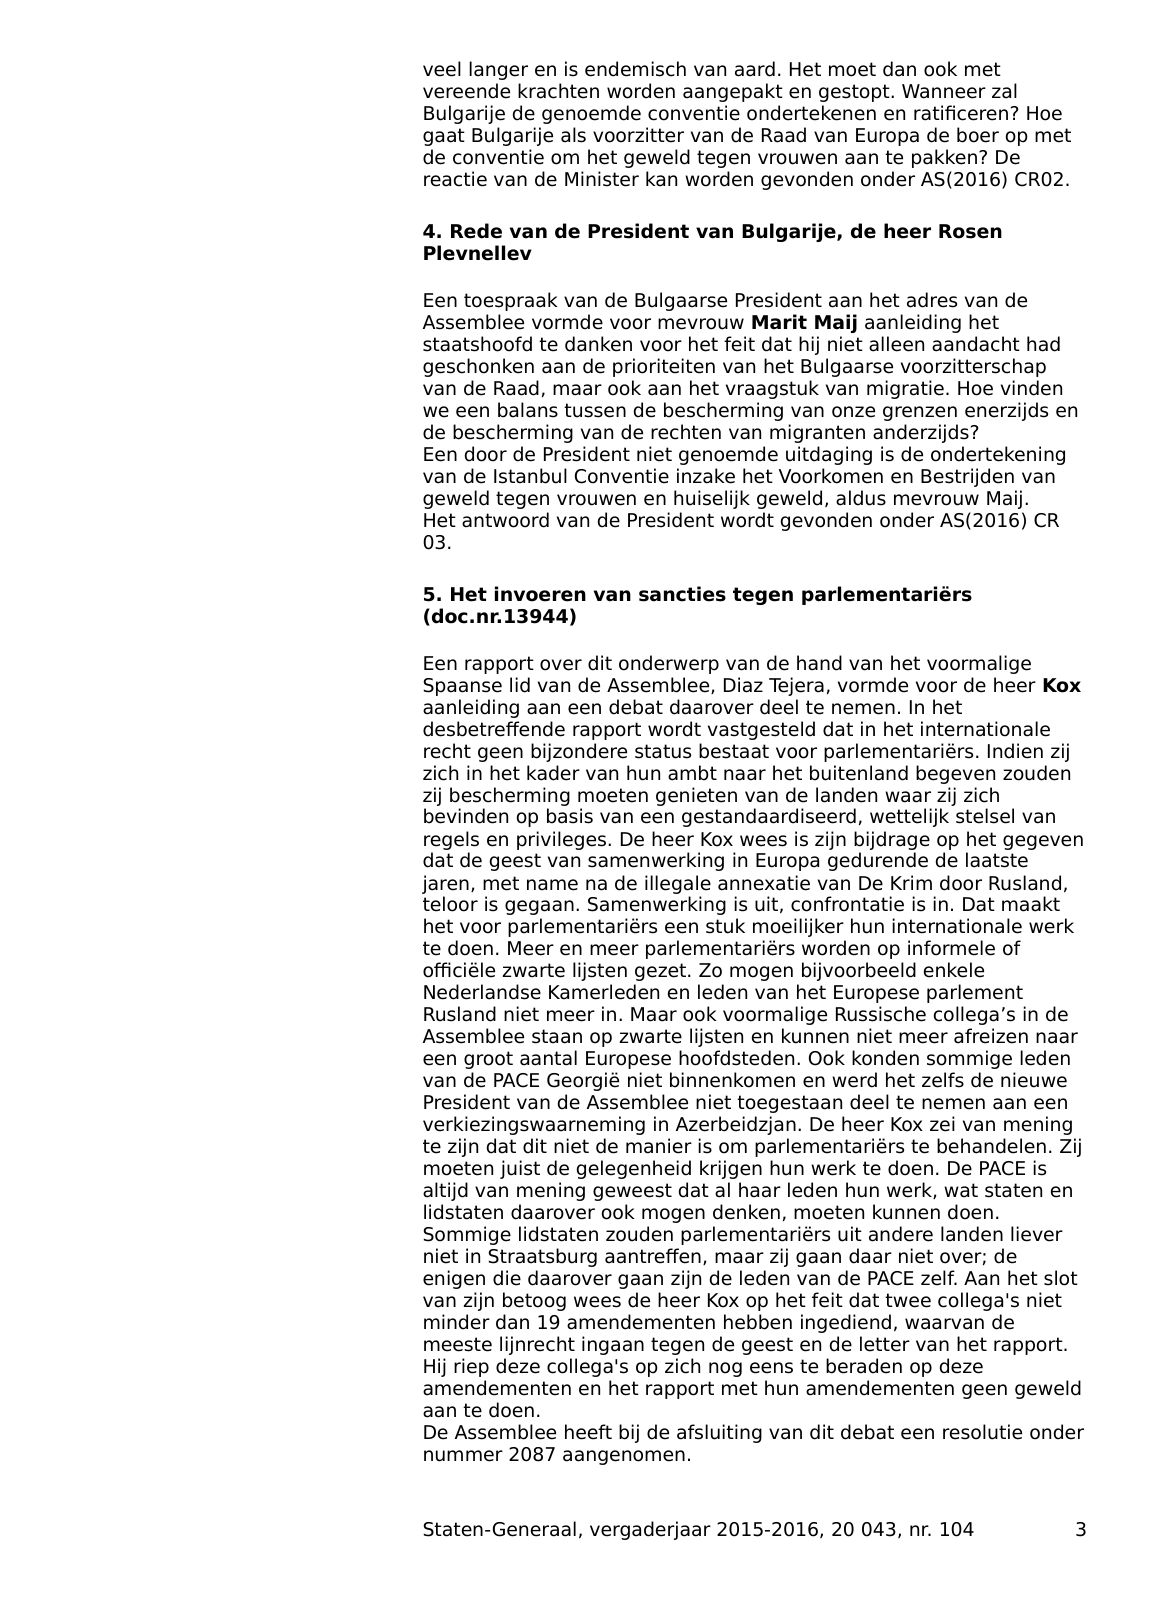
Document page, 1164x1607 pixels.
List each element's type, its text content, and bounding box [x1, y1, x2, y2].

text veel langer en is endemisch van aard. Het moet dan ook met vereende krachten worden aangepakt en gestopt. Wanneer zal Bulgarije de genoemde conventie ondertekenen en ratificeren? Hoe gaat Bulgarije als voorzitter van de Raad van Europa de boer op met de conventie om het geweld tegen vrouwen aan te pakken? De reactie van de Minister kan worden gevonden onder AS(2016) CR02. [422, 59, 1087, 191]
text Het antwoord van de President wordt gevonden onder AS(2016) CR 03. [422, 510, 1087, 554]
text Een toespraak van de Bulgaarse President aan het adres van de Assemblee vormde voor mevrouw Marit Maij aanleiding het staatshoofd te danken voor het feit dat hij niet alleen aandacht had geschonken aan de prioriteiten van het Bulgaarse voorzitterschap van de Raad, maar ook aan het vraagstuk van migratie. Hoe vinden we een balans tussen de bescherming van onze grenzen enerzijds en de bescherming van de rechten van migranten anderzijds? [422, 290, 1087, 444]
subtitle 5. Het invoeren van sancties tegen parlementariërs (doc.nr.13944) [422, 584, 1087, 628]
text Een door de President niet genoemde uitdaging is de ondertekening van de Istanbul Conventie inzake het Voorkomen en Bestrijden van geweld tegen vrouwen en huiselijk geweld, aldus mevrouw Maij. [422, 444, 1087, 510]
text Een rapport over dit onderwerp van de hand van het voormalige Spaanse lid van de Assemblee, Diaz Tejera, vormde voor de heer Kox aanleiding aan een debat daarover deel te nemen. In het desbetreffende rapport wordt vastgesteld dat in het internationale recht geen bijzondere status bestaat voor parlementariërs. Indien zij zich in het kader van hun ambt naar het buitenland begeven zouden zij bescherming moeten genieten van de landen waar zij zich bevinden op basis van een gestandaardiseerd, wettelijk stelsel van regels en privileges. De heer Kox wees is zijn bijdrage op het gegeven dat de geest van samenwerking in Europa gedurende de laatste jaren, met name na de illegale annexatie van De Krim door Rusland, teloor is gegaan. Samenwerking is uit, confrontatie is in. Dat maakt het voor parlementariërs een stuk moeilijker hun internationale werk te doen. Meer en meer parlementariërs worden op informele of officiële zwarte lijsten gezet. Zo mogen bijvoorbeeld enkele Nederlandse Kamerleden en leden van het Europese parlement Rusland niet meer in. Maar ook voormalige Russische collega’s in de Assemblee staan op zwarte lijsten en kunnen niet meer afreizen naar een groot aantal Europese hoofdsteden. Ook konden sommige leden van de PACE Georgië niet binnenkomen en werd het zelfs de nieuwe President van de Assemblee niet toegestaan deel te nemen aan een verkiezingswaarneming in Azerbeidzjan. De heer Kox zei van mening te zijn dat dit niet de manier is om parlementariërs te behandelen. Zij moeten juist de gelegenheid krijgen hun werk te doen. De PACE is altijd van mening geweest dat al haar leden hun werk, wat staten en lidstaten daarover ook mogen denken, moeten kunnen doen. Sommige lidstaten zouden parlementariërs uit andere landen liever niet in Straatsburg aantreffen, maar zij gaan daar niet over; de enigen die daarover gaan zijn de leden van de PACE zelf. Aan het slot van zijn betoog wees de heer Kox op het feit dat twee collega's niet minder dan 19 amendementen hebben ingediend, waarvan de meeste lijnrecht ingaan tegen de geest en de letter van het rapport. Hij riep deze collega's op zich nog eens te beraden op deze amendementen en het rapport met hun amendementen geen geweld aan te doen. [422, 653, 1087, 1422]
subtitle 4. Rede van de President van Bulgarije, de heer Rosen Plevnellev [422, 221, 1087, 265]
text De Assemblee heeft bij de afsluiting van dit debat een resolutie onder nummer 2087 aangenomen. [422, 1422, 1087, 1466]
